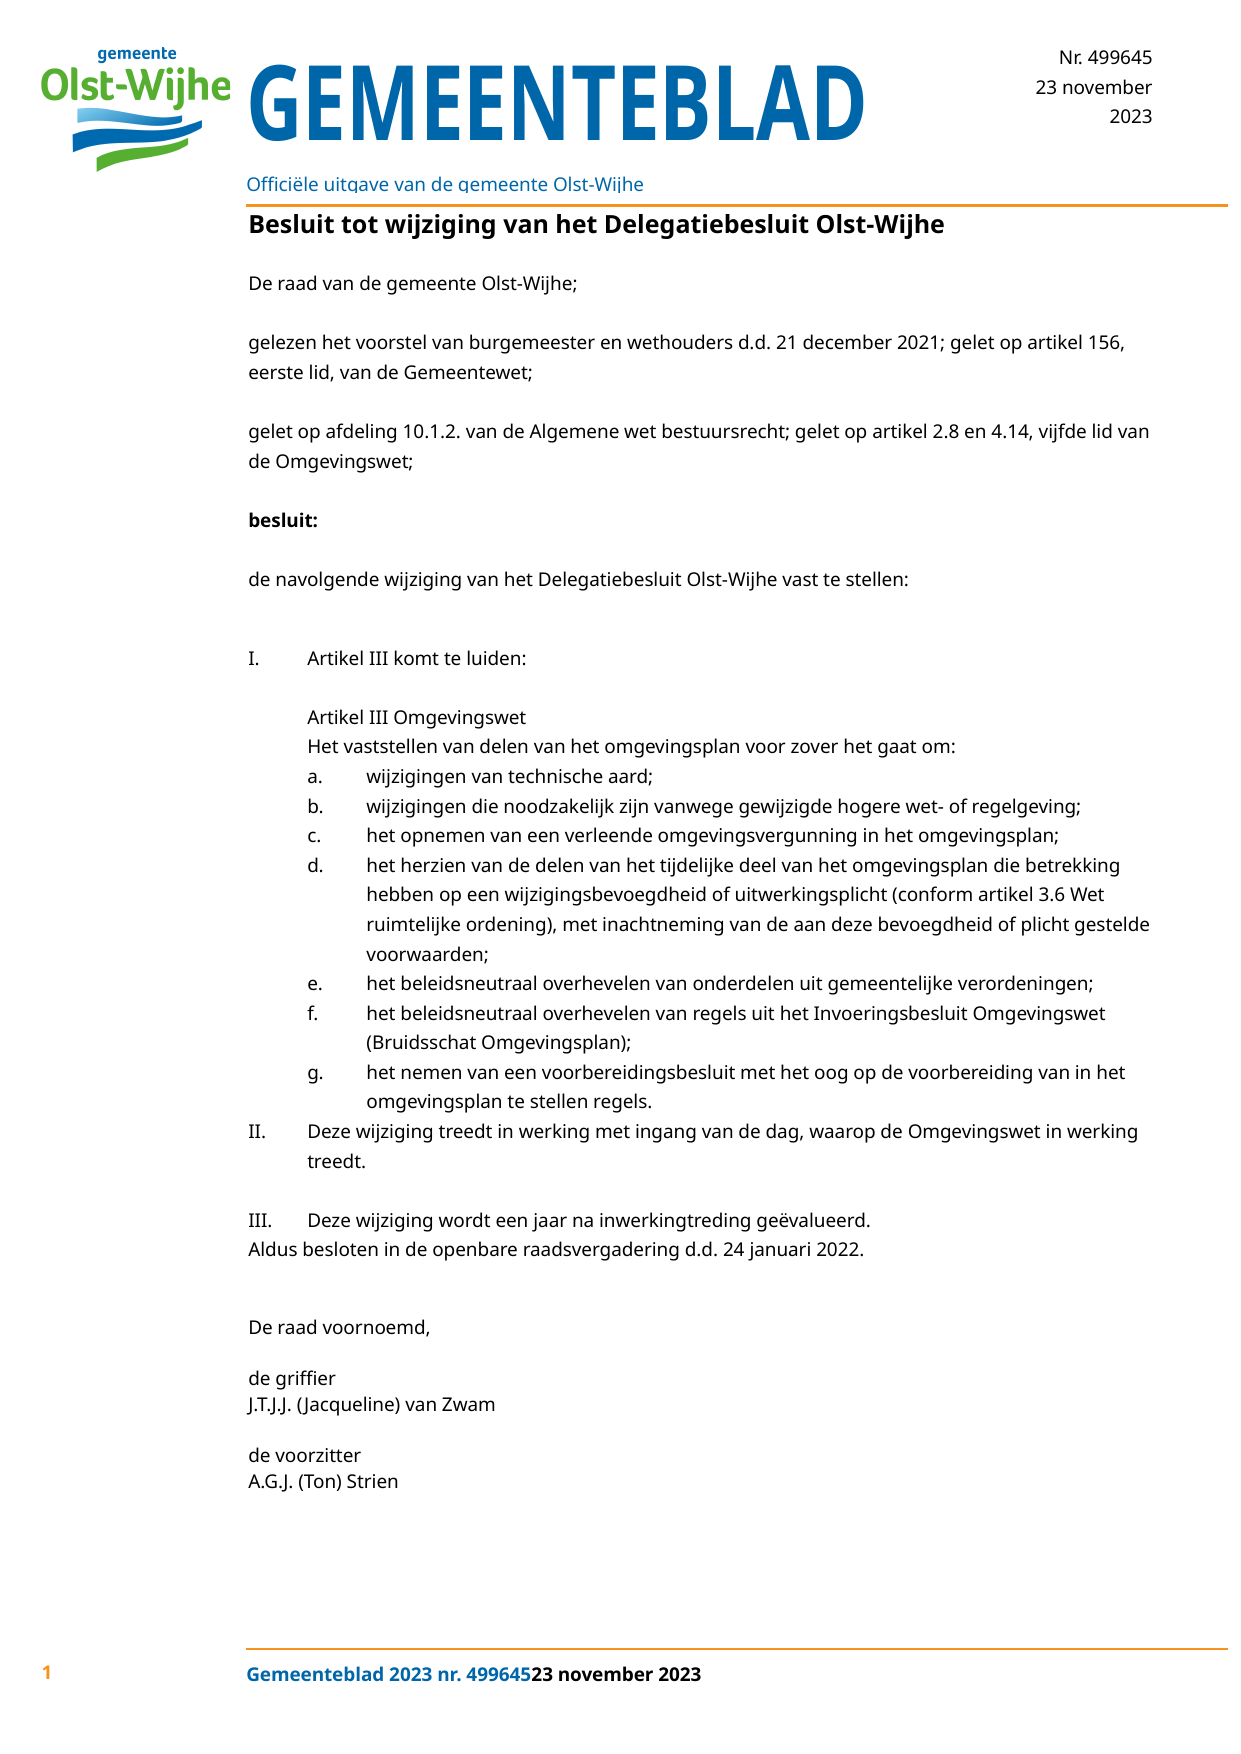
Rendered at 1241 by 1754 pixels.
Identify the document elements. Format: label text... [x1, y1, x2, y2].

text De raad van de gemeente Olst-Wijhe; [248, 270, 1152, 296]
text Aldus besloten in de openbare raadsvergadering d.d. 24 januari 2022. [248, 1237, 1152, 1262]
picture [41, 47, 231, 172]
list het beleidsneutraal overhevelen van regels uit het Invoeringsbesluit Omgevingswet (Bruidsschat Omgevingsplan); [307, 1000, 1152, 1055]
text de voorzitter [248, 1442, 1152, 1468]
list Het vaststellen van delen van het omgevingsplan voor zover het gaat om: [248, 734, 1152, 759]
list het nemen van een voorbereidingsbesluit met het oog op de voorbereiding van in het omgevingsplan te stellen regels. [307, 1059, 1152, 1114]
list wijzigingen die noodzakelijk zijn vanwege gewijzigde hogere wet- of regelgeving; [307, 793, 1152, 819]
text A.G.J. (Ton) Strien [248, 1468, 1152, 1494]
list Artikel III komt te luiden: [248, 645, 1152, 671]
list het herzien van de delen van het tijdelijke deel van het omgevingsplan die betrekking hebben op een wijzigingsbevoegdheid of uitwerkingsplicht (conform artikel 3.6 Wet ruimtelijke ordening), met inachtneming van de aan deze bevoegdheid of plicht gestelde voorwaarden; [307, 852, 1152, 967]
list Deze wijziging wordt een jaar na inwerkingtreding geëvalueerd. [248, 1207, 1152, 1233]
text gelet op afdeling 10.1.2. van de Algemene wet bestuursrecht; gelet op artikel 2.8 en 4.14, vijfde lid van de Omgevingswet; [248, 418, 1152, 473]
text besluit: [248, 507, 1152, 533]
text de griffier [248, 1365, 1152, 1391]
text De raad voornoemd, [248, 1314, 1152, 1339]
list Artikel III Omgevingswet [248, 704, 1152, 730]
list wijzigingen van technische aard; [307, 763, 1152, 789]
list Deze wijziging treedt in werking met ingang van de dag, waarop de Omgevingswet in werking treedt. [248, 1118, 1152, 1174]
text de navolgende wijziging van het Delegatiebesluit Olst-Wijhe vast te stellen: [248, 566, 1152, 592]
text gelezen het voorstel van burgemeester en wethouders d.d. 21 december 2021; gelet op artikel 156, eerste lid, van de Gemeentewet; [248, 329, 1152, 385]
text Besluit tot wijziging van het Delegatiebesluit Olst-Wijhe [248, 207, 1152, 241]
list het beleidsneutraal overhevelen van onderdelen uit gemeentelijke verordeningen; [307, 970, 1152, 996]
list het opnemen van een verleende omgevingsvergunning in het omgevingsplan; [307, 822, 1152, 848]
text J.T.J.J. (Jacqueline) van Zwam [248, 1391, 1152, 1417]
